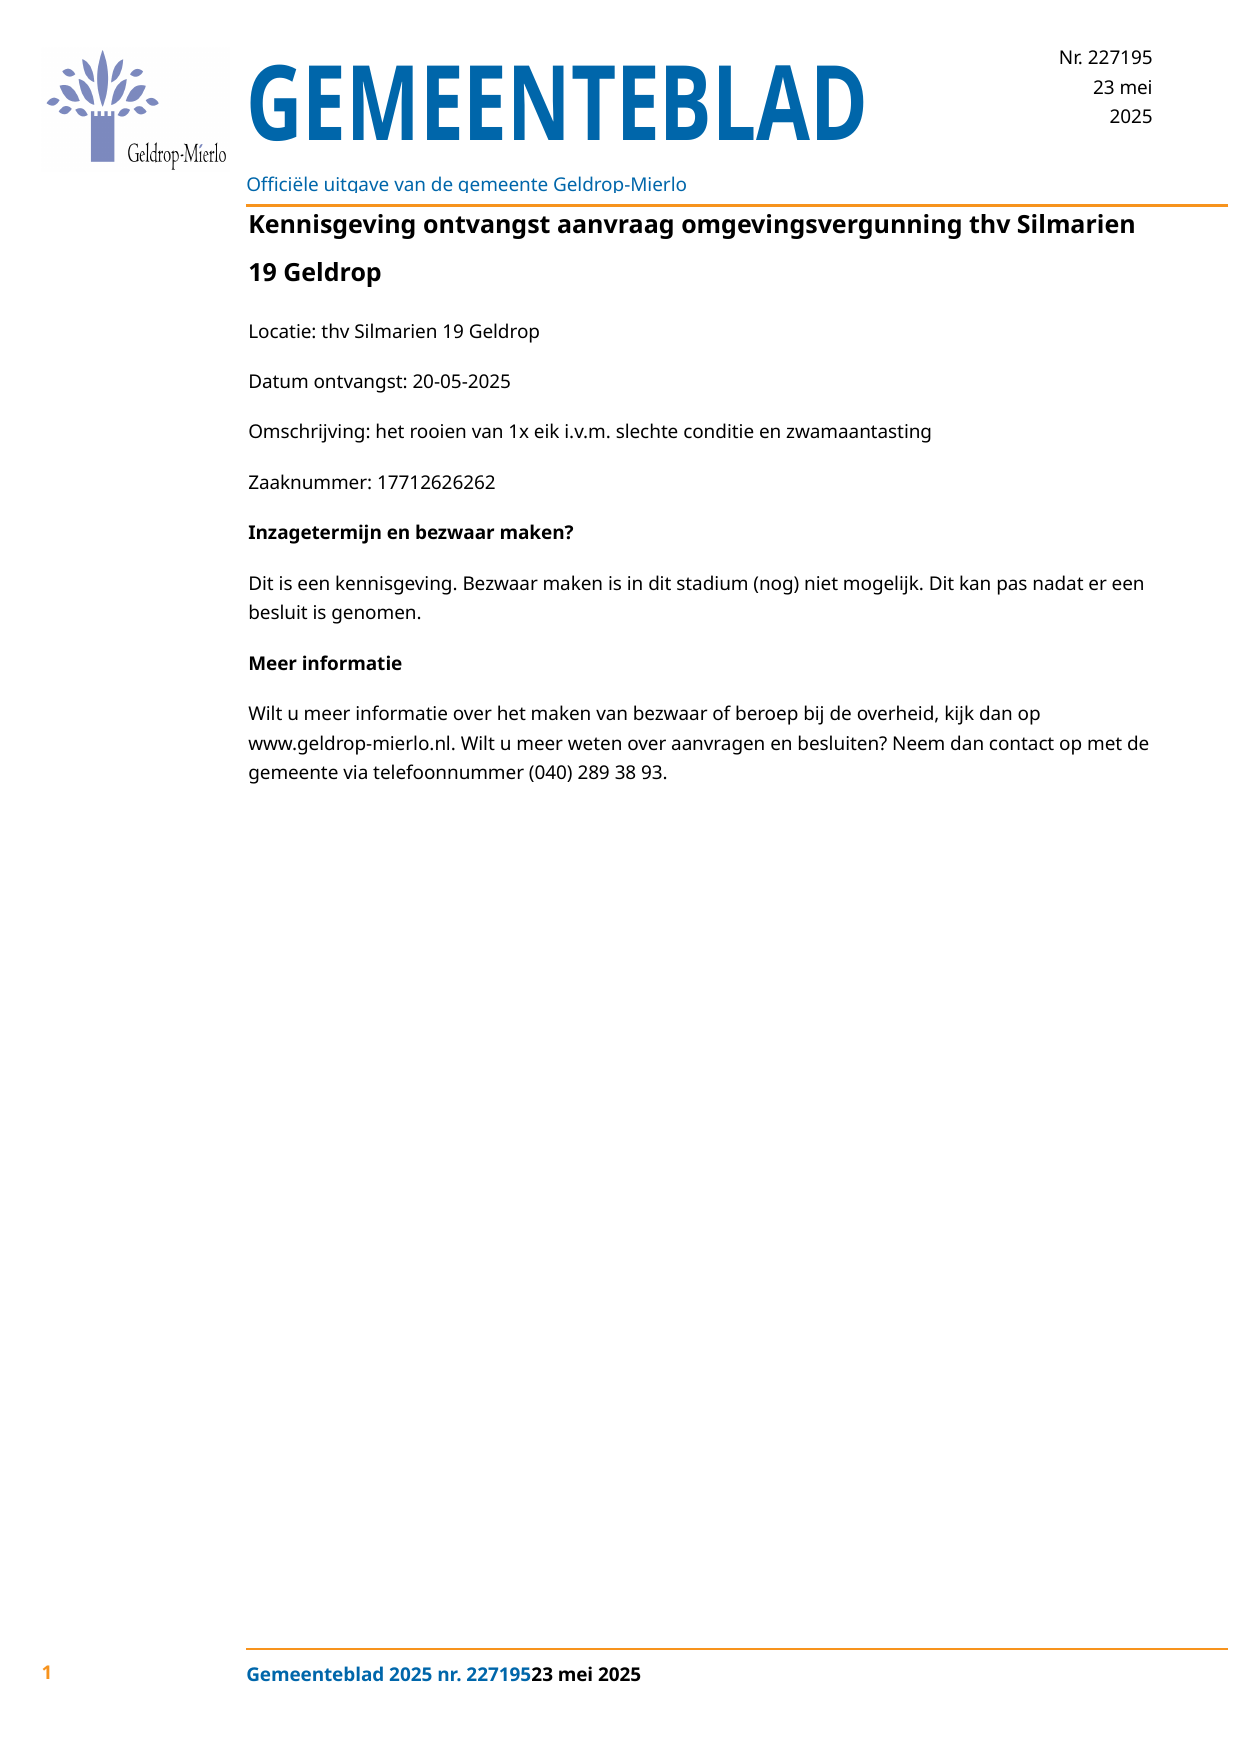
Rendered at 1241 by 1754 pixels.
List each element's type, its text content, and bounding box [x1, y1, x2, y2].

text Locatie: thv Silmarien 19 Geldrop [248, 318, 1152, 344]
text Datum ontvangst: 20-05-2025 [248, 368, 1152, 394]
text Omschrijving: het rooien van 1x eik i.v.m. slechte conditie en zwamaantasting [248, 419, 1152, 444]
text Meer informatie [248, 650, 1152, 676]
text Inzagetermijn en bezwaar maken? [248, 519, 1152, 545]
text Wilt u meer informatie over het maken van bezwaar of beroep bij de overheid, kijk dan op www.geldrop-mierlo.nl. Wilt u meer weten over aanvragen en besluiten? Neem dan contact op met de gemeente via telefoonnummer (040) 289 38 93. [248, 700, 1152, 785]
text Kennisgeving ontvangst aanvraag omgevingsvergunning thv Silmarien 19 Geldrop [248, 207, 1152, 288]
text Dit is een kennisgeving. Bezwaar maken is in dit stadium (nog) niet mogelijk. Dit kan pas nadat er een besluit is genomen. [248, 570, 1152, 625]
text Zaaknummer: 17712626262 [248, 469, 1152, 495]
picture [41, 47, 231, 172]
